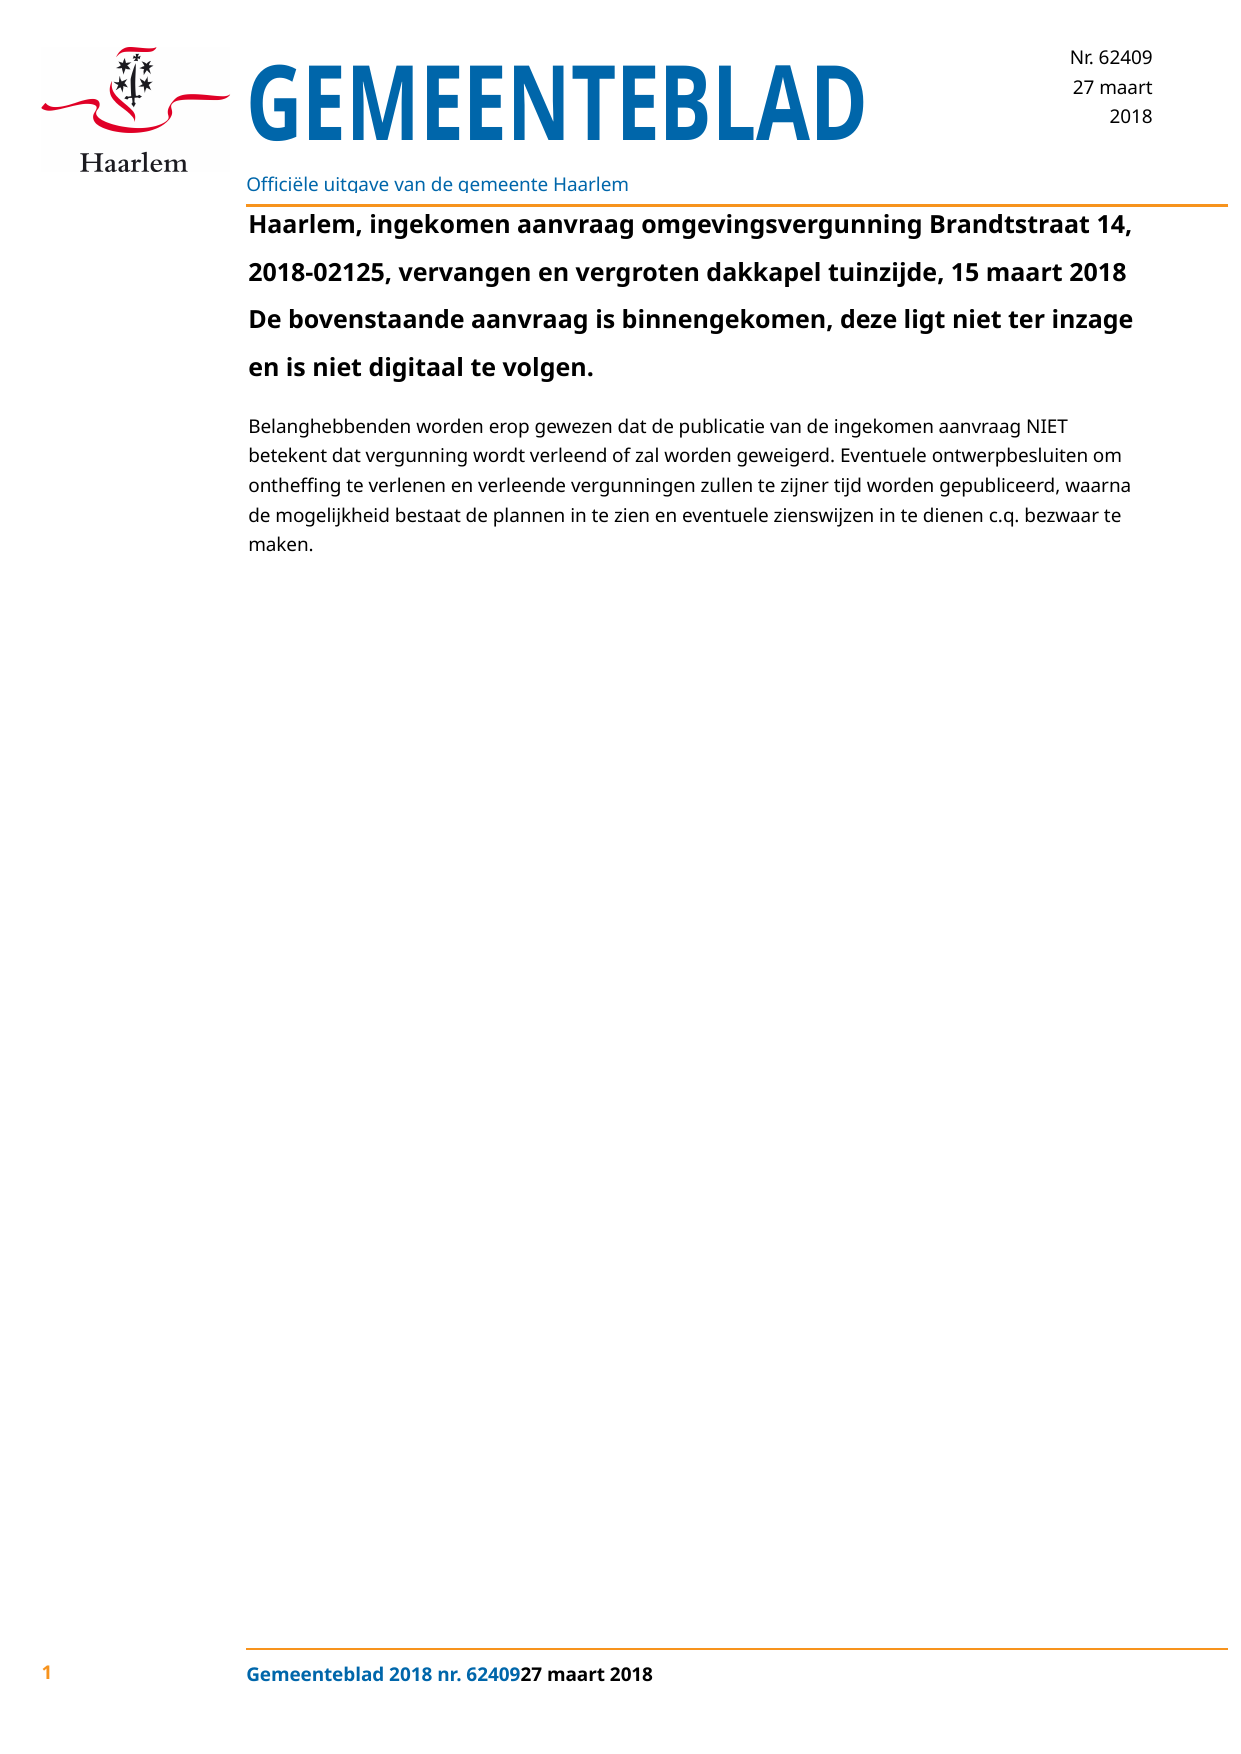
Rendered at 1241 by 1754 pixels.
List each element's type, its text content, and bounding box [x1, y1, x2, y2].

text Belanghebbenden worden erop gewezen dat de publicatie van de ingekomen aanvraag NIET betekent dat vergunning wordt verleend of zal worden geweigerd. Eventuele ontwerpbesluiten om ontheffing te verlenen en verleende vergunningen zullen te zijner tijd worden gepubliceerd, waarna de mogelijkheid bestaat de plannen in te zien en eventuele zienswijzen in te dienen c.q. bezwaar te maken. [248, 413, 1152, 557]
text Haarlem, ingekomen aanvraag omgevingsvergunning Brandtstraat 14, 2018-02125, vervangen en vergroten dakkapel tuinzijde, 15 maart 2018 De bovenstaande aanvraag is binnengekomen, deze ligt niet ter inzage en is niet digitaal te volgen. [248, 207, 1152, 384]
picture [41, 47, 231, 172]
